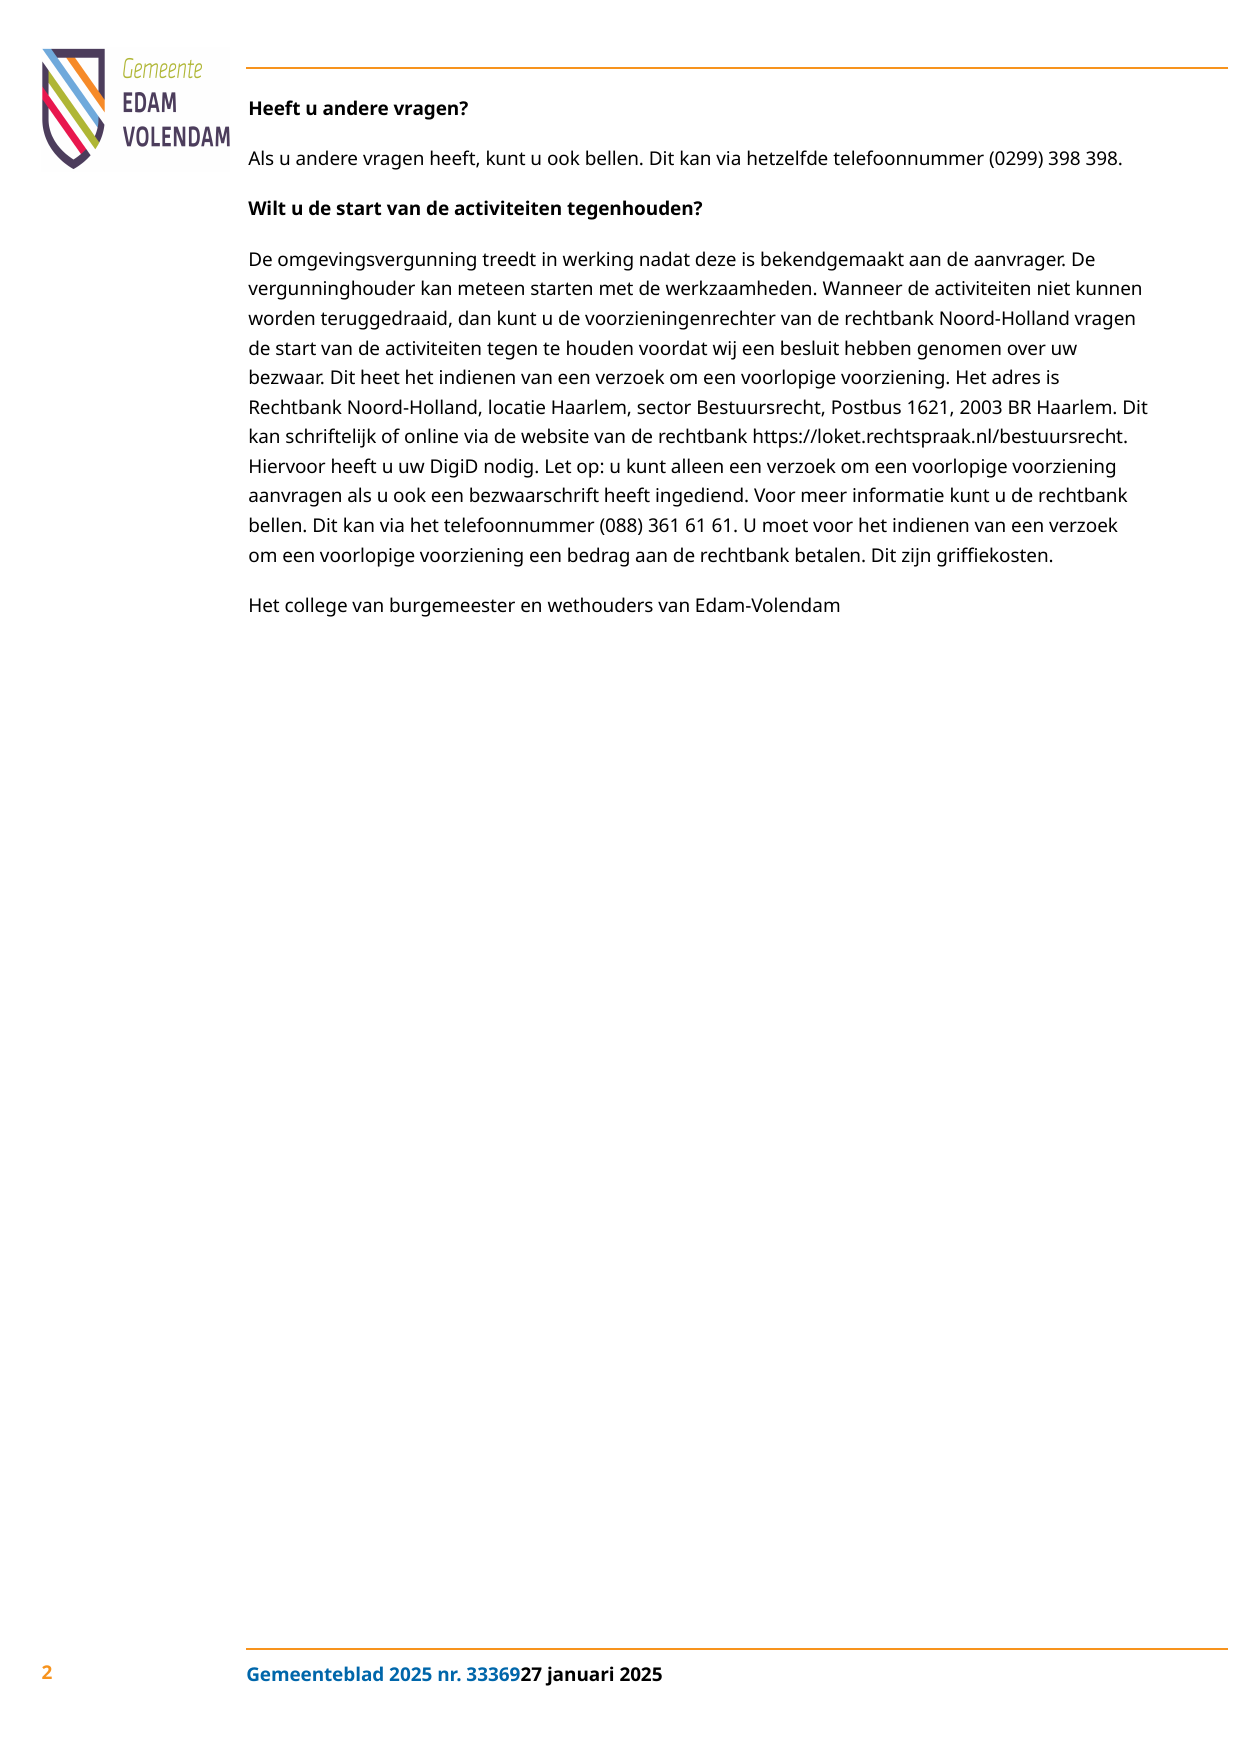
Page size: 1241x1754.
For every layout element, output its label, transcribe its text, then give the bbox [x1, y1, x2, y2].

text De omgevingsvergunning treedt in werking nadat deze is bekendgemaakt aan de aanvrager. De vergunninghouder kan meteen starten met de werkzaamheden. Wanneer de activiteiten niet kunnen worden teruggedraaid, dan kunt u de voorzieningenrechter van de rechtbank Noord-Holland vragen de start van de activiteiten tegen te houden voordat wij een besluit hebben genomen over uw bezwaar. Dit heet het indienen van een verzoek om een voorlopige voorziening. Het adres is Rechtbank Noord-Holland, locatie Haarlem, sector Bestuursrecht, Postbus 1621, 2003 BR Haarlem. Dit kan schriftelijk of online via de website van de rechtbank https://loket.rechtspraak.nl/bestuursrecht. Hiervoor heeft u uw DigiD nodig. Let op: u kunt alleen een verzoek om een voorlopige voorziening aanvragen als u ook een bezwaarschrift heeft ingediend. Voor meer informatie kunt u de rechtbank bellen. Dit kan via het telefoonnummer (088) 361 61 61. U moet voor het indienen van een verzoek om een voorlopige voorziening een bedrag aan de rechtbank betalen. Dit zijn griffiekosten. [248, 246, 1152, 568]
text Heeft u andere vragen? [248, 95, 1152, 121]
text Het college van burgemeester en wethouders van Edam-Volendam [248, 592, 1152, 618]
text Wilt u de start van de activiteiten tegenhouden? [248, 196, 1152, 221]
text Als u andere vragen heeft, kunt u ook bellen. Dit kan via hetzelfde telefoonnummer (0299) 398 398. [248, 145, 1152, 171]
picture [41, 47, 231, 172]
